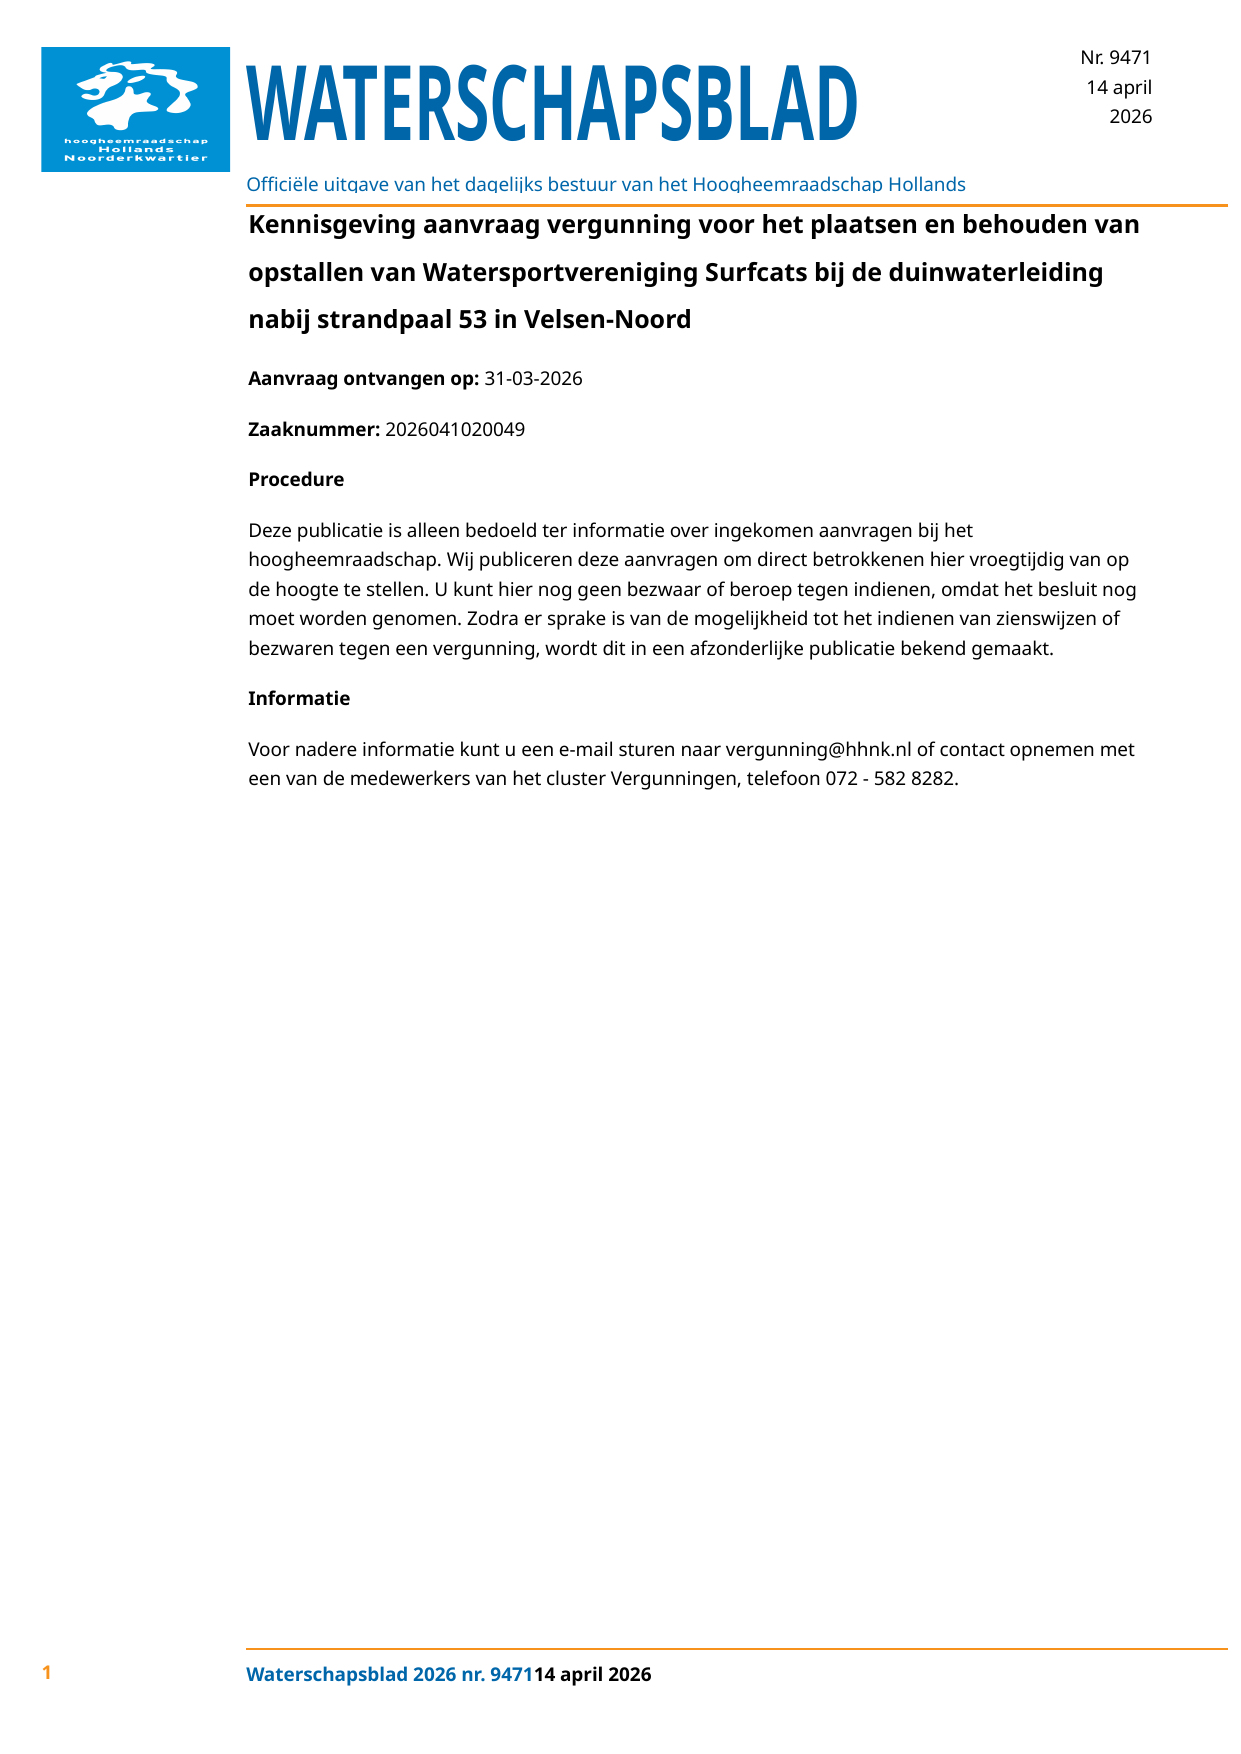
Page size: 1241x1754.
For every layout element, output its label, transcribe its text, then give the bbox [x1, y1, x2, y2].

picture [88, 87, 157, 130]
text Zaaknummer: 2026041020049 [248, 416, 1152, 442]
picture [118, 62, 197, 112]
text Aanvraag ontvangen op: 31-03-2026 [248, 366, 1152, 391]
text Informatie [248, 686, 1152, 711]
text Procedure [248, 466, 1152, 492]
picture [129, 76, 144, 82]
text Kennisgeving aanvraag vergunning voor het plaatsen en behouden van opstallen van Watersportvereniging Surfcats bij de duinwaterleiding nabij strandpaal 53 in Velsen-Noord [248, 207, 1152, 336]
text Deze publicatie is alleen bedoeld ter informatie over ingekomen aanvragen bij het hoogheemraadschap. Wij publiceren deze aanvragen om direct betrokkenen hier vroegtijdig van op de hoogte te stellen. U kunt hier nog geen bezwaar of beroep tegen indienen, omdat het besluit nog moet worden genomen. Zodra er sprake is van de mogelijkheid tot het indienen van zienswijzen of bezwaren tegen een vergunning, wordt dit in een afzonderlijke publicatie bekend gemaakt. [248, 517, 1152, 661]
picture [78, 64, 122, 99]
text Voor nadere informatie kunt u een e-mail sturen naar vergunning@hhnk.nl of contact opnemen met een van de medewerkers van het cluster Vergunningen, telefoon 072 - 582 8282. [248, 736, 1152, 791]
